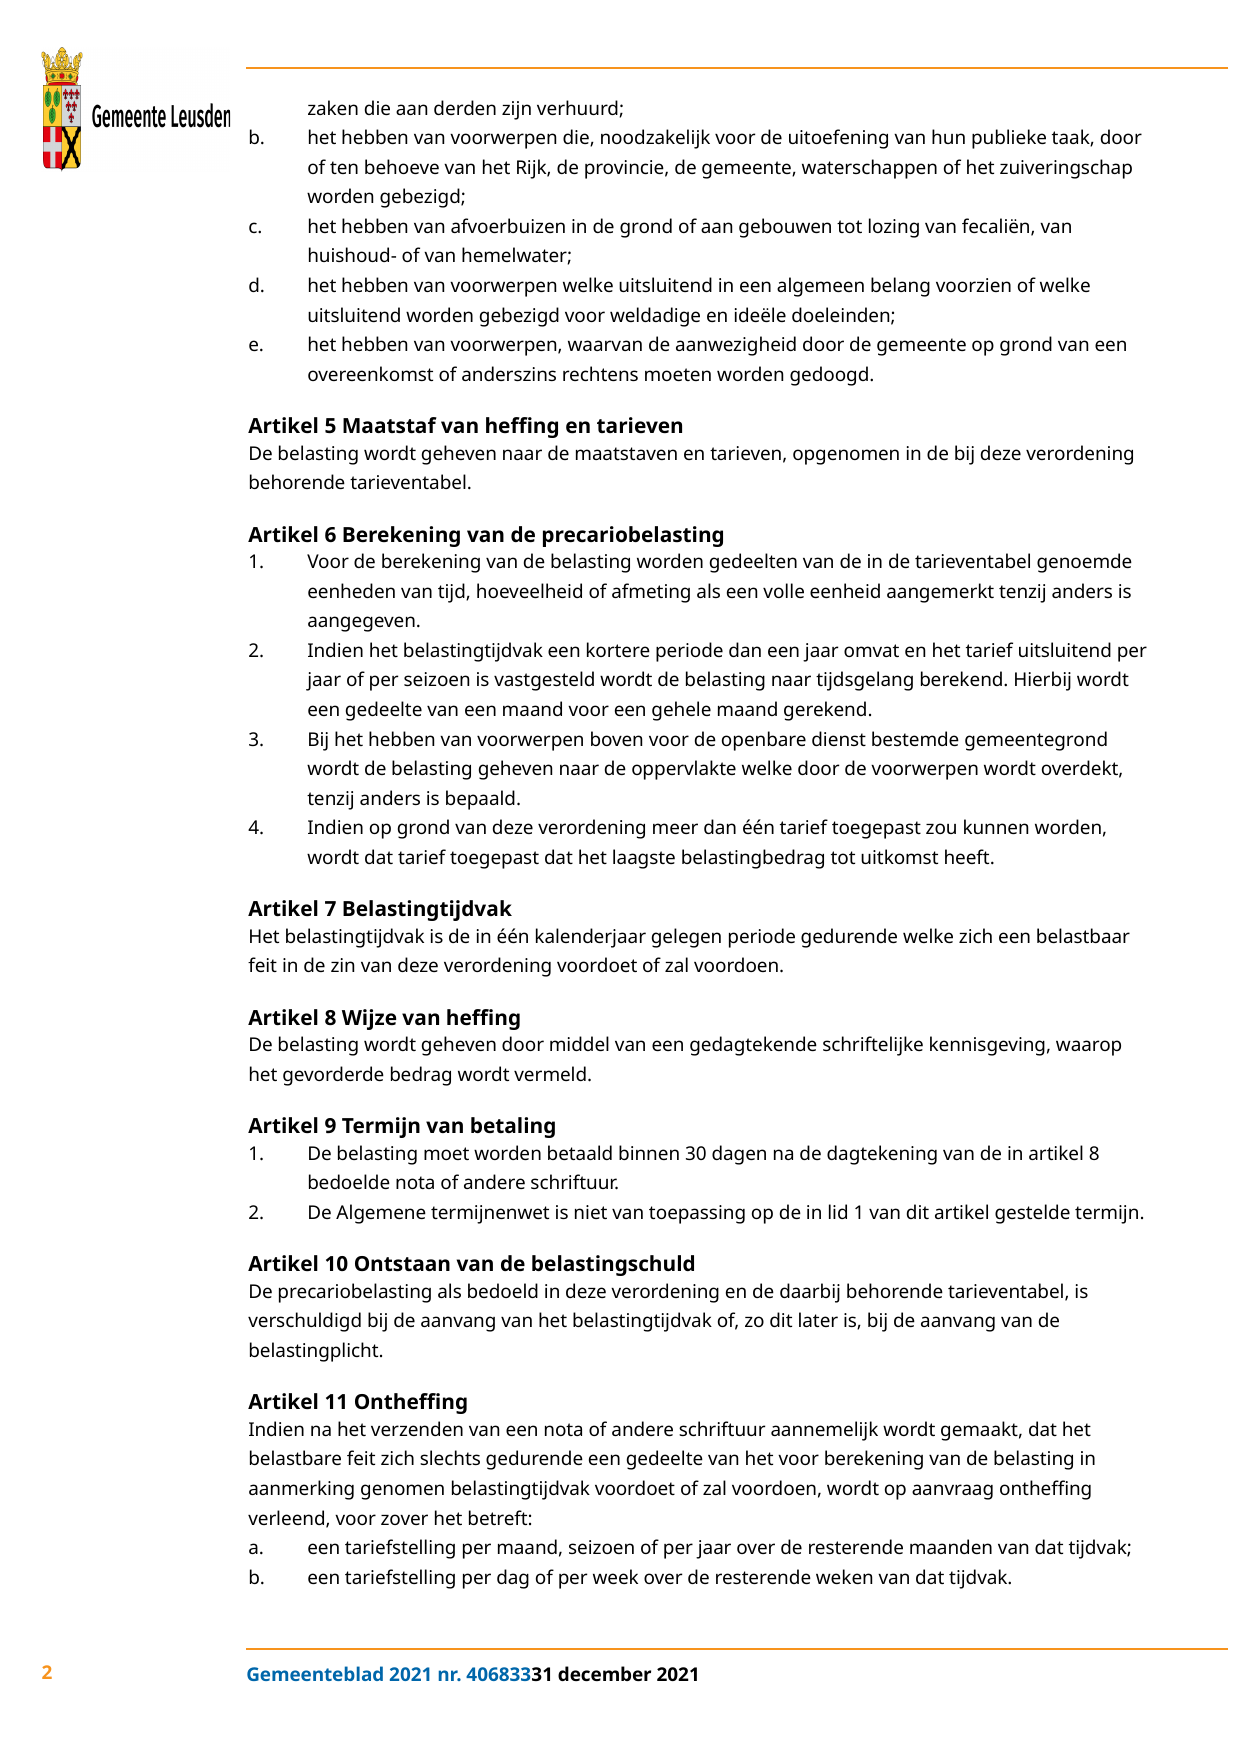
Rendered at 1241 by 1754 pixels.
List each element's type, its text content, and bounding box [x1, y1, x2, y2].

text De belasting wordt geheven naar de maatstaven en tarieven, opgenomen in de bij deze verordening behorende tarieventabel. [248, 440, 1152, 495]
list het hebben van voorwerpen, waarvan de aanwezigheid door de gemeente op grond van een overeenkomst of anderszins rechtens moeten worden gedoogd. [248, 331, 1152, 387]
list De belasting moet worden betaald binnen 30 dagen na de dagtekening van de in artikel 8 bedoelde nota of andere schriftuur. [248, 1140, 1152, 1195]
list het hebben van voorwerpen welke uitsluitend in een algemeen belang voorzien of welke uitsluitend worden gebezigd voor weldadige en ideële doeleinden; [248, 272, 1152, 328]
list het hebben van afvoerbuizen in de grond of aan gebouwen tot lozing van fecaliën, van huishoud- of van hemelwater; [248, 213, 1152, 268]
text De precariobelasting als bedoeld in deze verordening en de daarbij behorende tarieventabel, is verschuldigd bij de aanvang van het belastingtijdvak of, zo dit later is, bij de aanvang van de belastingplicht. [248, 1278, 1152, 1363]
text Artikel 6 Berekening van de precariobelasting [248, 520, 1152, 548]
list Voor de berekening van de belasting worden gedeelten van de in de tarieventabel genoemde eenheden van tijd, hoeveelheid of afmeting als een volle eenheid aangemerkt tenzij anders is aangegeven. [248, 548, 1152, 633]
list Indien op grond van deze verordening meer dan één tarief toegepast zou kunnen worden, wordt dat tarief toegepast dat het laagste belastingbedrag tot uitkomst heeft. [248, 814, 1152, 870]
list zaken die aan derden zijn verhuurd; [248, 95, 1152, 121]
list het hebben van voorwerpen die, noodzakelijk voor de uitoefening van hun publieke taak, door of ten behoeve van het Rijk, de provincie, de gemeente, waterschappen of het zuiveringschap worden gebezigd; [248, 124, 1152, 209]
text Artikel 7 Belastingtijdvak [248, 894, 1152, 923]
text De belasting wordt geheven door middel van een gedagtekende schriftelijke kennisgeving, waarop het gevorderde bedrag wordt vermeld. [248, 1031, 1152, 1087]
list een tariefstelling per dag of per week over de resterende weken van dat tijdvak. [248, 1564, 1152, 1589]
list Indien het belastingtijdvak een kortere periode dan een jaar omvat en het tarief uitsluitend per jaar of per seizoen is vastgesteld wordt de belasting naar tijdsgelang berekend. Hierbij wordt een gedeelte van een maand voor een gehele maand gerekend. [248, 637, 1152, 722]
list Bij het hebben van voorwerpen boven voor de openbare dienst bestemde gemeentegrond wordt de belasting geheven naar de oppervlakte welke door de voorwerpen wordt overdekt, tenzij anders is bepaald. [248, 726, 1152, 811]
list een tariefstelling per maand, seizoen of per jaar over de resterende maanden van dat tijdvak; [248, 1534, 1152, 1560]
text Het belastingtijdvak is de in één kalenderjaar gelegen periode gedurende welke zich een belastbaar feit in de zin van deze verordening voordoet of zal voordoen. [248, 923, 1152, 978]
list De Algemene termijnenwet is niet van toepassing op de in lid 1 van dit artikel gestelde termijn. [248, 1199, 1152, 1225]
text Artikel 9 Termijn van betaling [248, 1111, 1152, 1140]
text Artikel 10 Ontstaan van de belastingschuld [248, 1249, 1152, 1278]
text Indien na het verzenden van een nota of andere schriftuur aannemelijk wordt gemaakt, dat het belastbare feit zich slechts gedurende een gedeelte van het voor berekening van de belasting in aanmerking genomen belastingtijdvak voordoet of zal voordoen, wordt op aanvraag ontheffing verleend, voor zover het betreft: [248, 1416, 1152, 1530]
text Artikel 11 Ontheffing [248, 1387, 1152, 1416]
text Artikel 5 Maatstaf van heffing en tarieven [248, 411, 1152, 440]
text Artikel 8 Wijze van heffing [248, 1003, 1152, 1031]
picture [41, 47, 231, 172]
